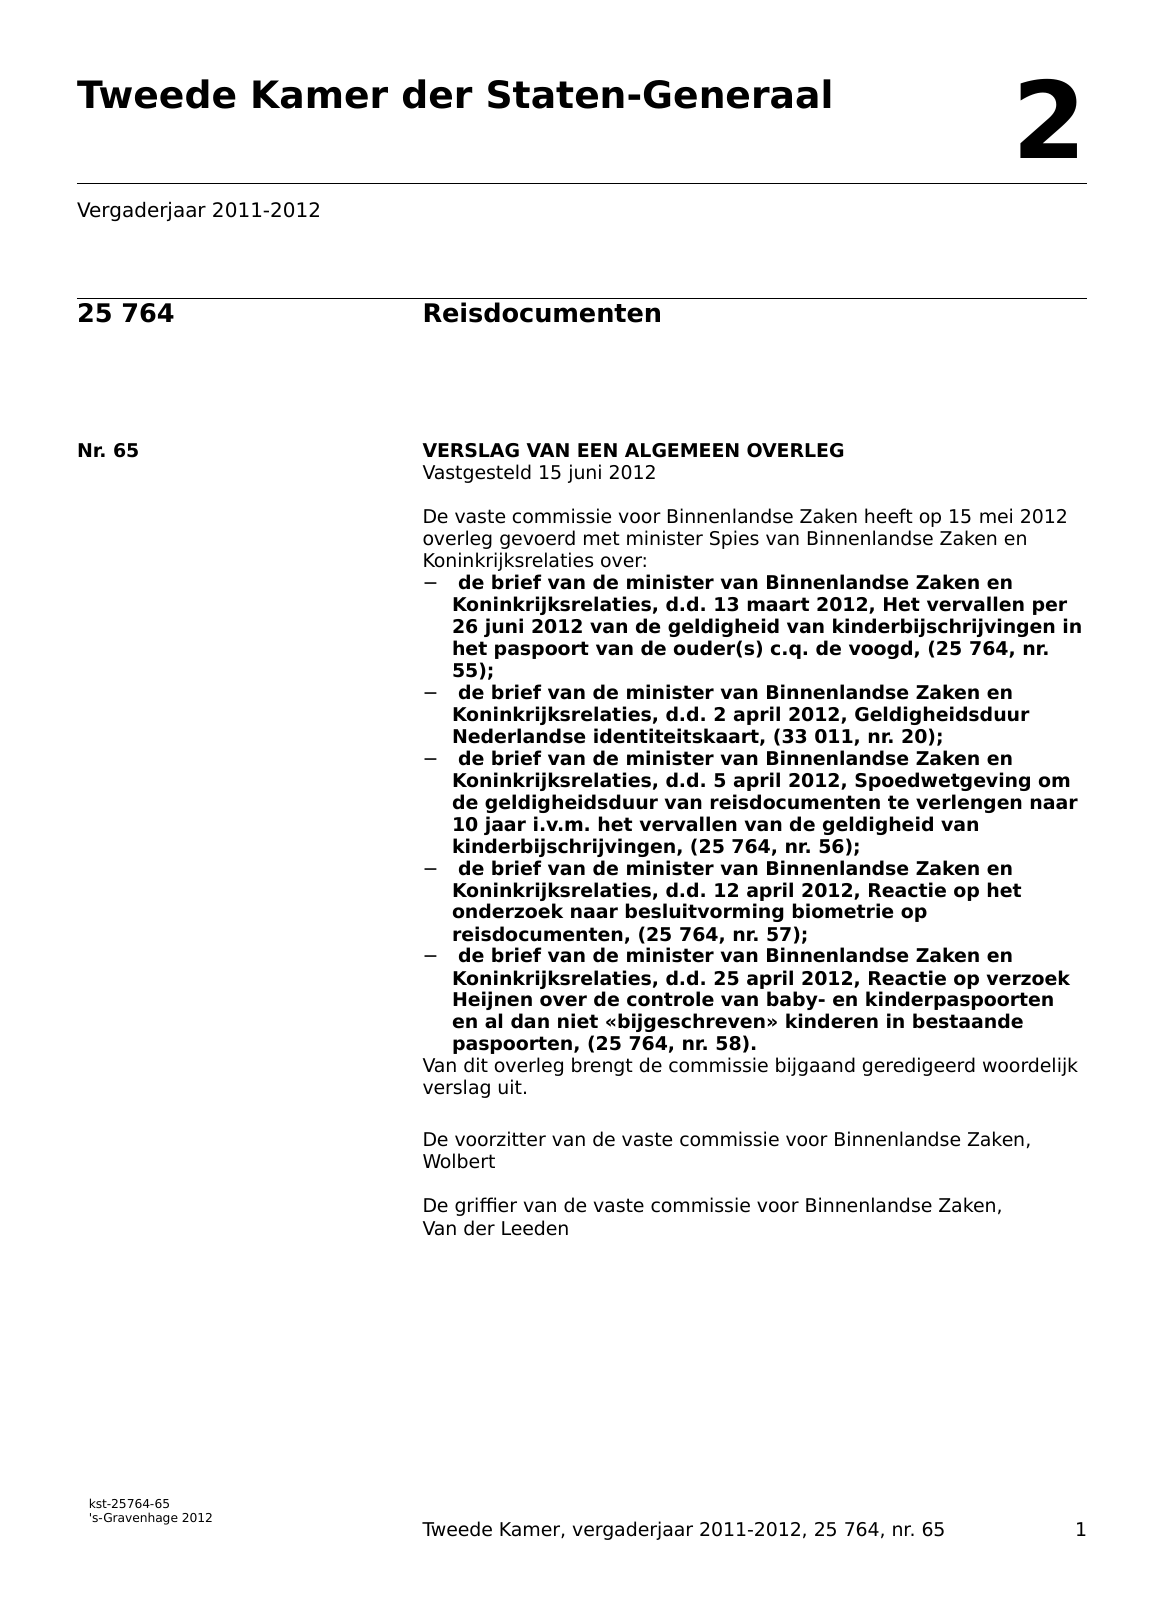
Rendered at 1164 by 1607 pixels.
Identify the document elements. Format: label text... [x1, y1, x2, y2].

text De griffier van de vaste commissie voor Binnenlandse Zaken, Van der Leeden [422, 1195, 1087, 1239]
subtitle 25 764 Reisdocumenten [77, 299, 1087, 329]
text − de brief van de minister van Binnenlandse Zaken en Koninkrijksrelaties, d.d. 5 april 2012, Spoedwetgeving om de geldigheidsduur van reisdocumenten te verlengen naar 10 jaar i.v.m. het vervallen van de geldigheid van kinderbijschrijvingen, (25 764, nr. 56); [422, 748, 1087, 857]
text − de brief van de minister van Binnenlandse Zaken en Koninkrijksrelaties, d.d. 2 april 2012, Geldigheidsduur Nederlandse identiteitskaart, (33 011, nr. 20); [422, 682, 1087, 748]
text Vastgesteld 15 juni 2012 [422, 462, 1087, 484]
table_header Tweede Kamer der Staten-Generaal [77, 59, 886, 183]
text De vaste commissie voor Binnenlandse Zaken heeft op 15 mei 2012 overleg gevoerd met minister Spies van Binnenlandse Zaken en Koninkrijksrelaties over: [422, 506, 1087, 572]
table_cell Vergaderjaar 2011-2012 [77, 184, 1087, 298]
text − de brief van de minister van Binnenlandse Zaken en Koninkrijksrelaties, d.d. 12 april 2012, Reactie op het onderzoek naar besluitvorming biometrie op reisdocumenten, (25 764, nr. 57); [422, 857, 1087, 945]
text Van dit overleg brengt de commissie bijgaand geredigeerd woordelijk verslag uit. [422, 1055, 1087, 1099]
text − de brief van de minister van Binnenlandse Zaken en Koninkrijksrelaties, d.d. 25 april 2012, Reactie op verzoek Heijnen over de controle van baby- en kinderpaspoorten en al dan niet «bijgeschreven» kinderen in bestaande paspoorten, (25 764, nr. 58). [422, 945, 1087, 1055]
text − de brief van de minister van Binnenlandse Zaken en Koninkrijksrelaties, d.d. 13 maart 2012, Het vervallen per 26 juni 2012 van de geldigheid van kinderbijschrijvingen in het paspoort van de ouder(s) c.q. de voogd, (25 764, nr. 55); [422, 572, 1087, 682]
subtitle Nr. 65 VERSLAG VAN EEN ALGEMEEN OVERLEG [77, 440, 1087, 462]
table_header 2 [886, 59, 1087, 183]
text 's-Gravenhage 2012 [88, 1511, 323, 1525]
text De voorzitter van de vaste commissie voor Binnenlandse Zaken, Wolbert [422, 1129, 1087, 1173]
text kst-25764-65 [88, 1497, 323, 1511]
